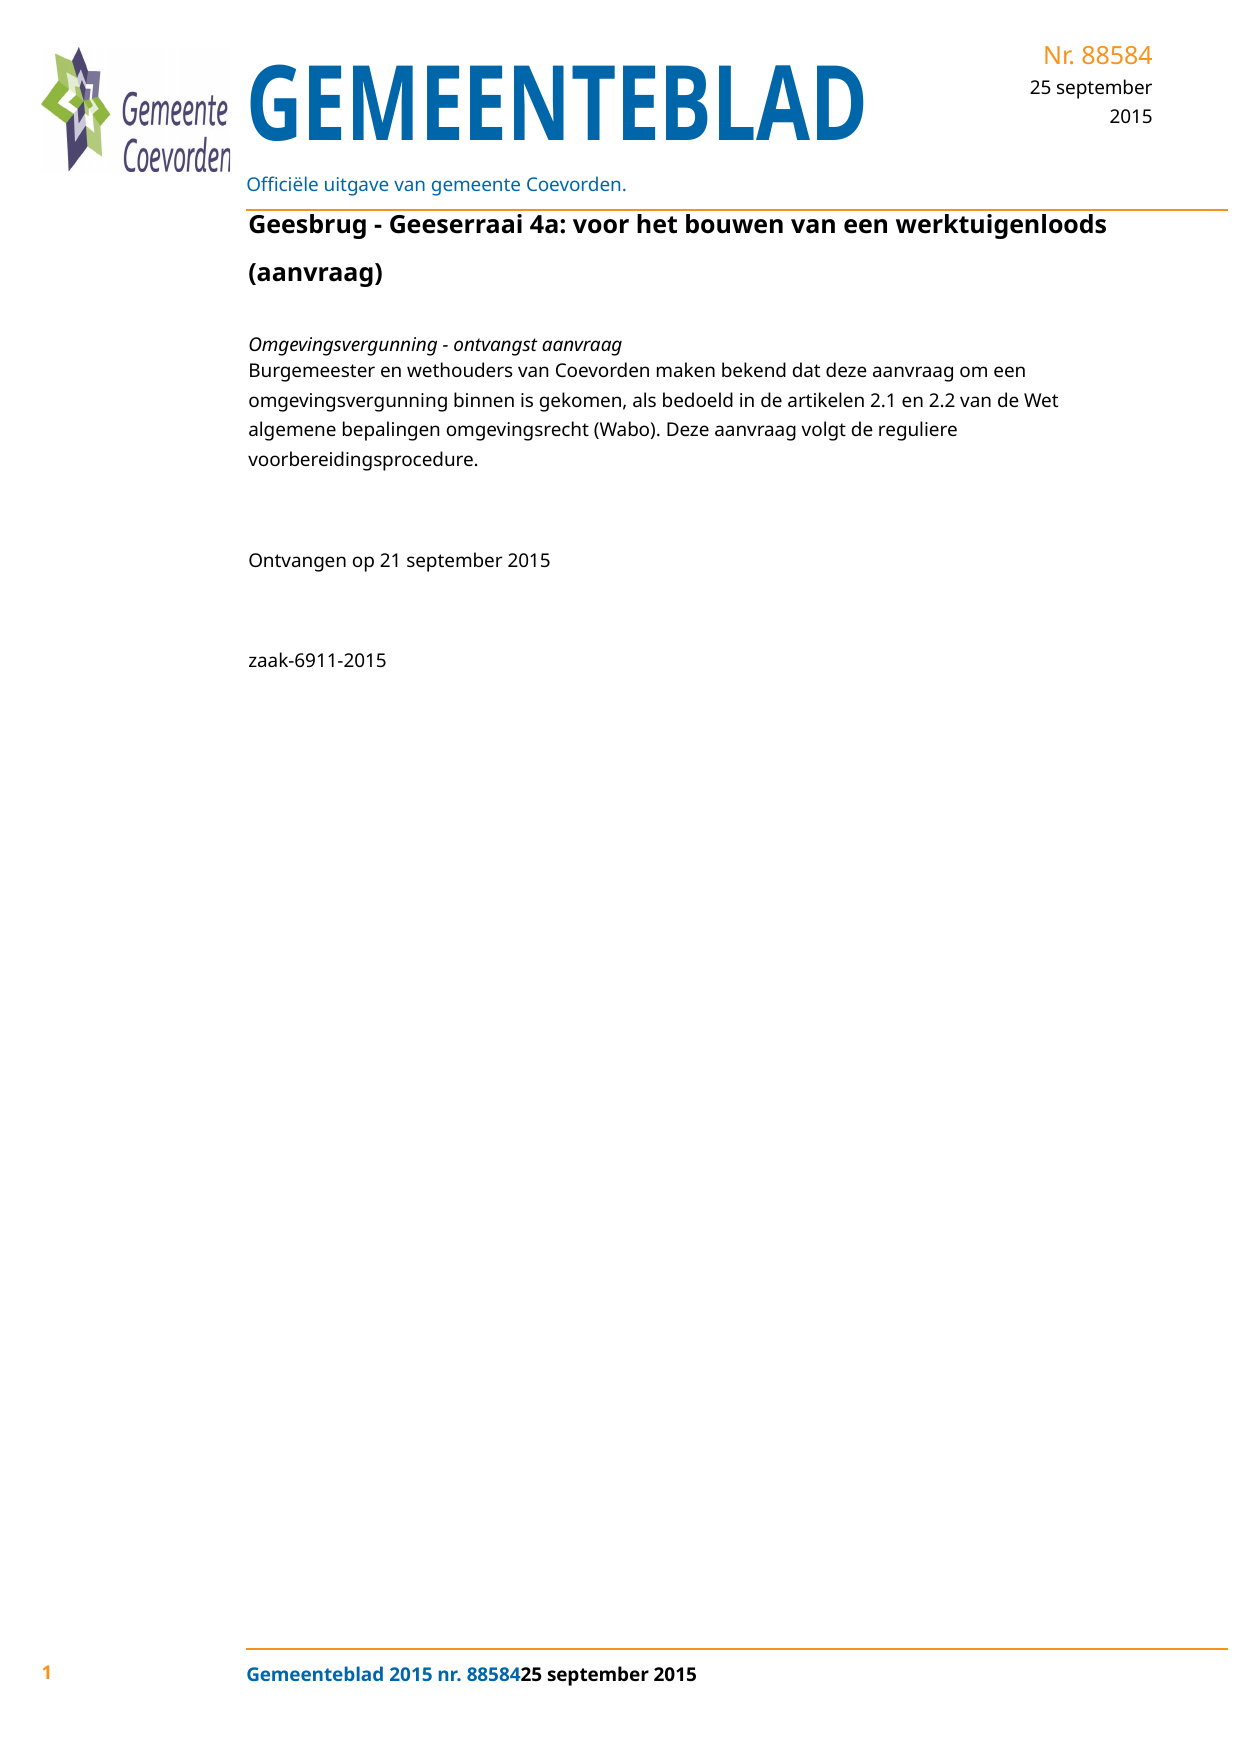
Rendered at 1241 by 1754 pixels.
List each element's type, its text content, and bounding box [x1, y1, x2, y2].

text Ontvangen op 21 september 2015 [248, 547, 1152, 572]
text Omgevingsvergunning - ontvangst aanvraag [248, 331, 1152, 357]
text zaak-6911-2015 [248, 648, 1152, 673]
picture [41, 47, 231, 172]
text Burgemeester en wethouders van Coevorden maken bekend dat deze aanvraag om een omgevingsvergunning binnen is gekomen, als bedoeld in de artikelen 2.1 en 2.2 van de Wet algemene bepalingen omgevingsrecht (Wabo). Deze aanvraag volgt de reguliere voorbereidingsprocedure. [248, 357, 1152, 472]
text Geesbrug - Geeserraai 4a: voor het bouwen van een werktuigenloods (aanvraag) [248, 211, 1152, 288]
